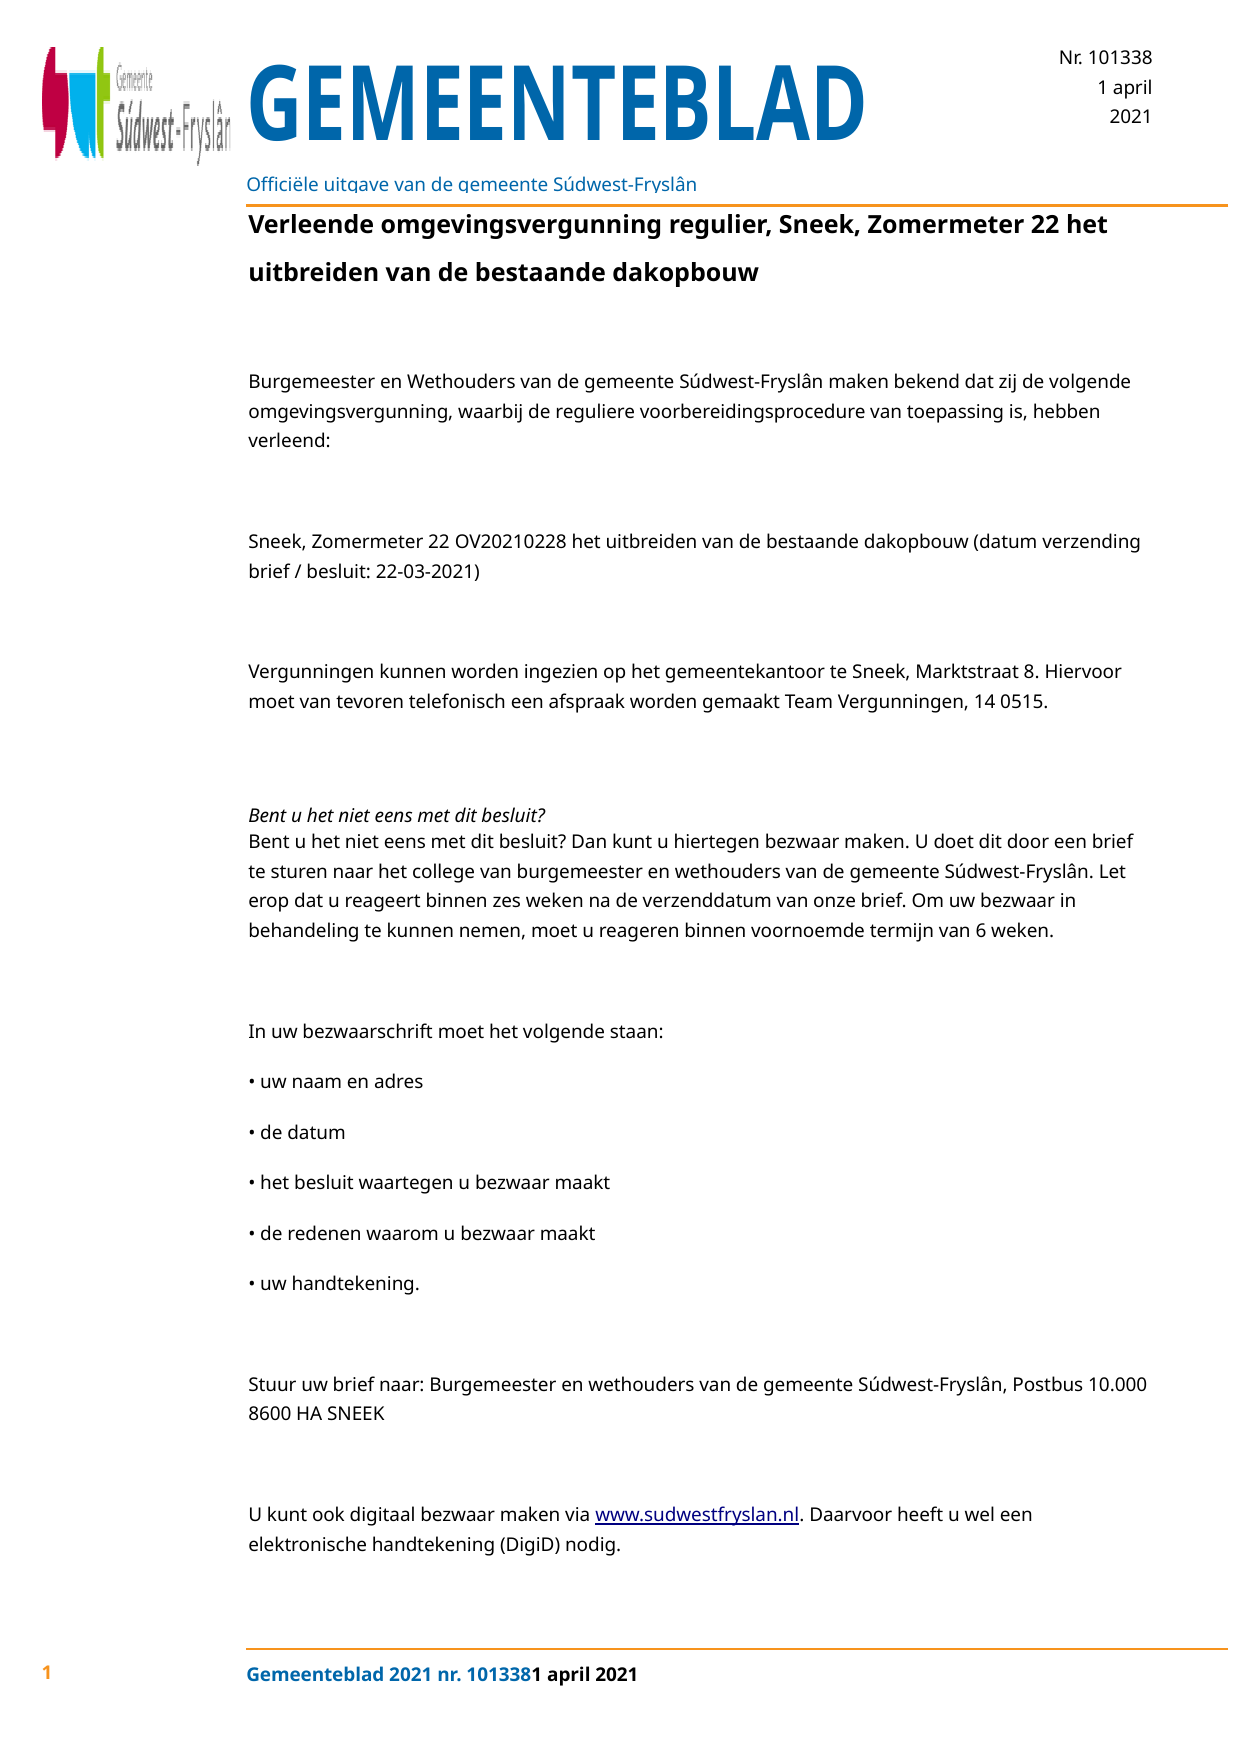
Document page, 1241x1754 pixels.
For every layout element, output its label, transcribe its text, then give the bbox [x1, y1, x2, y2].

picture [41, 47, 231, 172]
text Sneek, Zomermeter 22 OV20210228 het uitbreiden van de bestaande dakopbouw (datum verzending brief / besluit: 22-03-2021) [248, 528, 1152, 584]
text • de datum [248, 1119, 1152, 1144]
text Vergunningen kunnen worden ingezien op het gemeentekantoor te Sneek, Marktstraat 8. Hiervoor moet van tevoren telefonisch een afspraak worden gemaakt Team Vergunningen, 14 0515. [248, 659, 1152, 714]
text Verleende omgevingsvergunning regulier, Sneek, Zomermeter 22 het uitbreiden van de bestaande dakopbouw [248, 207, 1152, 288]
text U kunt ook digitaal bezwaar maken via www.sudwestfryslan.nl. Daarvoor heeft u wel een elektronische handtekening (DigiD) nodig. [248, 1501, 1152, 1557]
text Bent u het niet eens met dit besluit? Dan kunt u hiertegen bezwaar maken. U doet dit door een brief te sturen naar het college van burgemeester en wethouders van de gemeente Súdwest-Fryslân. Let erop dat u reageert binnen zes weken na de verzenddatum van onze brief. Om uw bezwaar in behandeling te kunnen nemen, moet u reageren binnen voornoemde termijn van 6 weken. [248, 828, 1152, 943]
text • uw handtekening. [248, 1270, 1152, 1296]
text Stuur uw brief naar: Burgemeester en wethouders van de gemeente Súdwest-Fryslân, Postbus 10.000 8600 HA SNEEK [248, 1371, 1152, 1426]
text Bent u het niet eens met dit besluit? [248, 803, 1152, 828]
text Burgemeester en Wethouders van de gemeente Súdwest-Fryslân maken bekend dat zij de volgende omgevingsvergunning, waarbij de reguliere voorbereidingsprocedure van toepassing is, hebben verleend: [248, 368, 1152, 453]
text In uw bezwaarschrift moet het volgende staan: [248, 1018, 1152, 1044]
text • het besluit waartegen u bezwaar maakt [248, 1169, 1152, 1195]
text • de redenen waarom u bezwaar maakt [248, 1220, 1152, 1245]
text • uw naam en adres [248, 1068, 1152, 1094]
